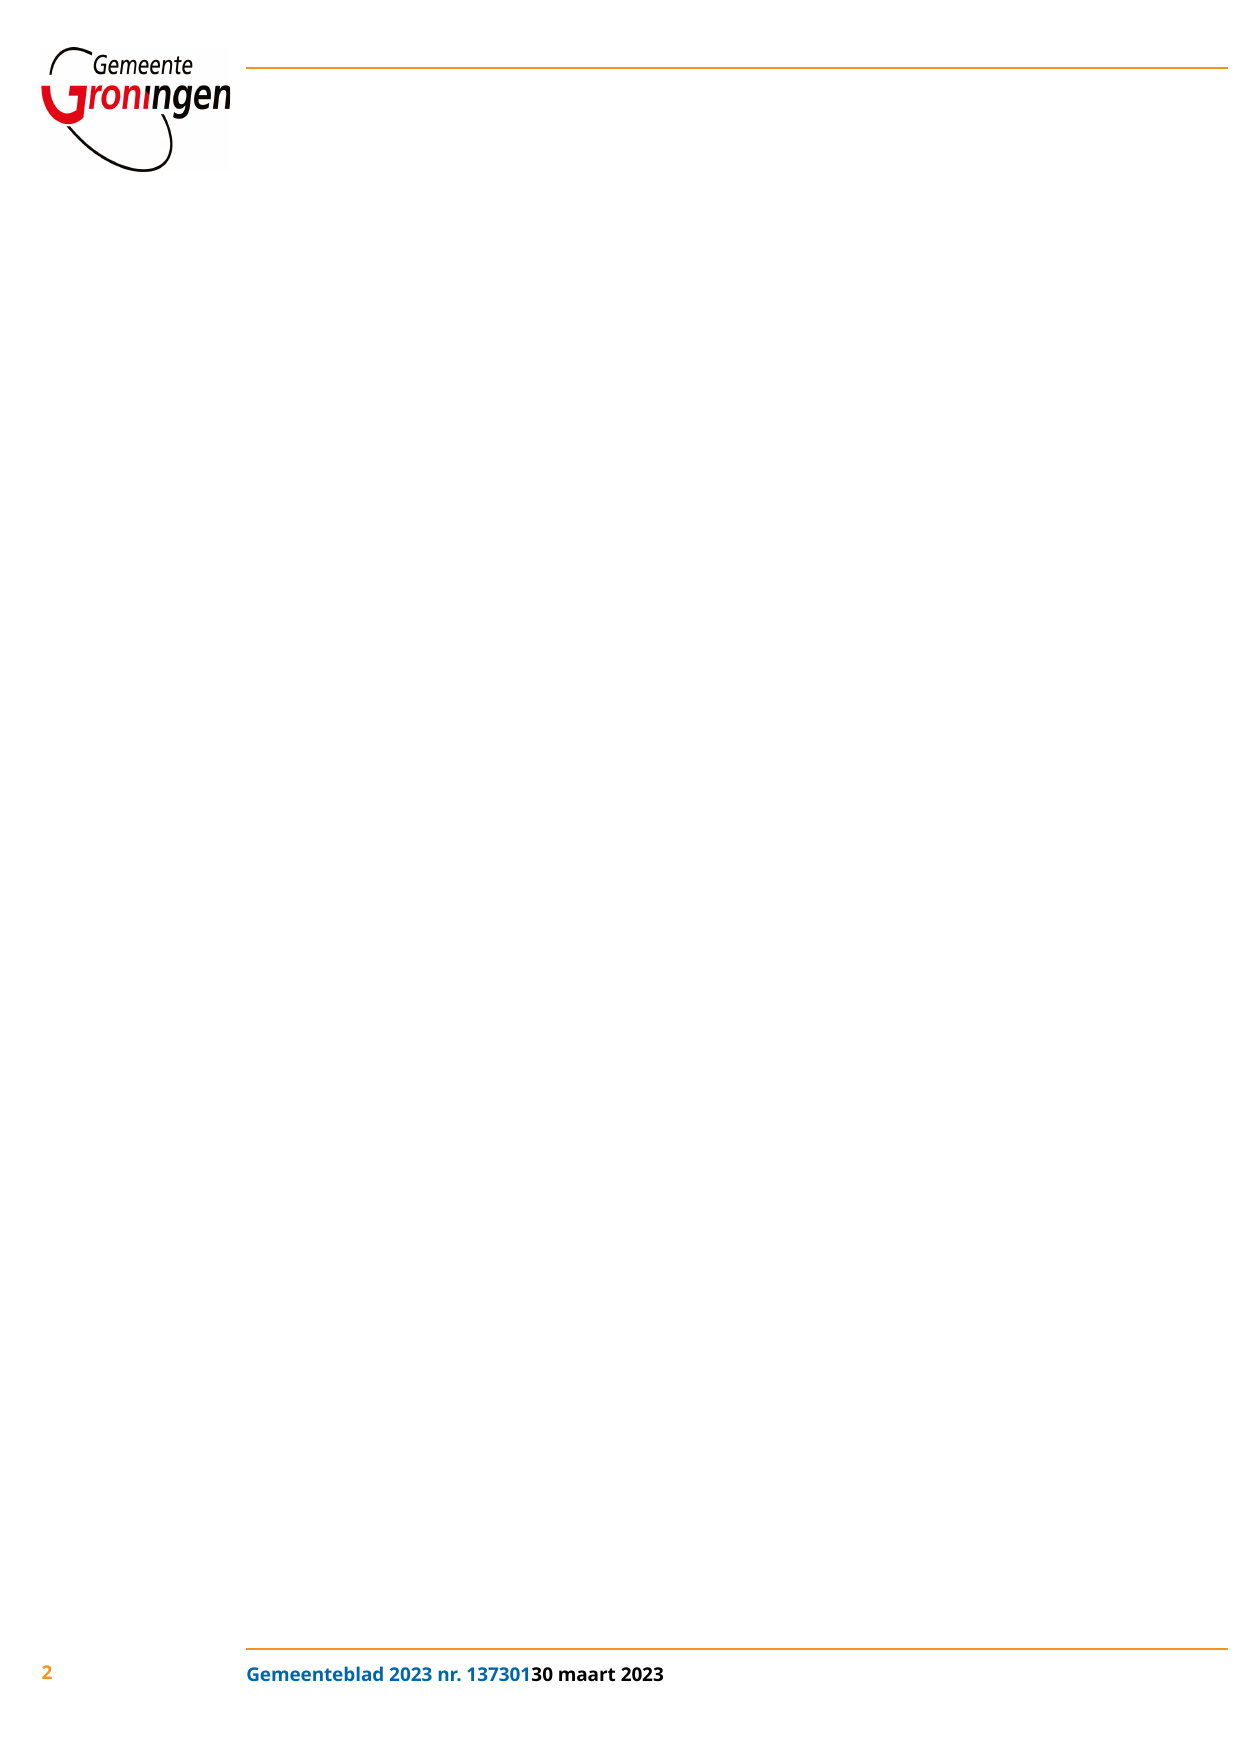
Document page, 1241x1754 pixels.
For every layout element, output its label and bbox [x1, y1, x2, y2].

picture [41, 47, 231, 172]
